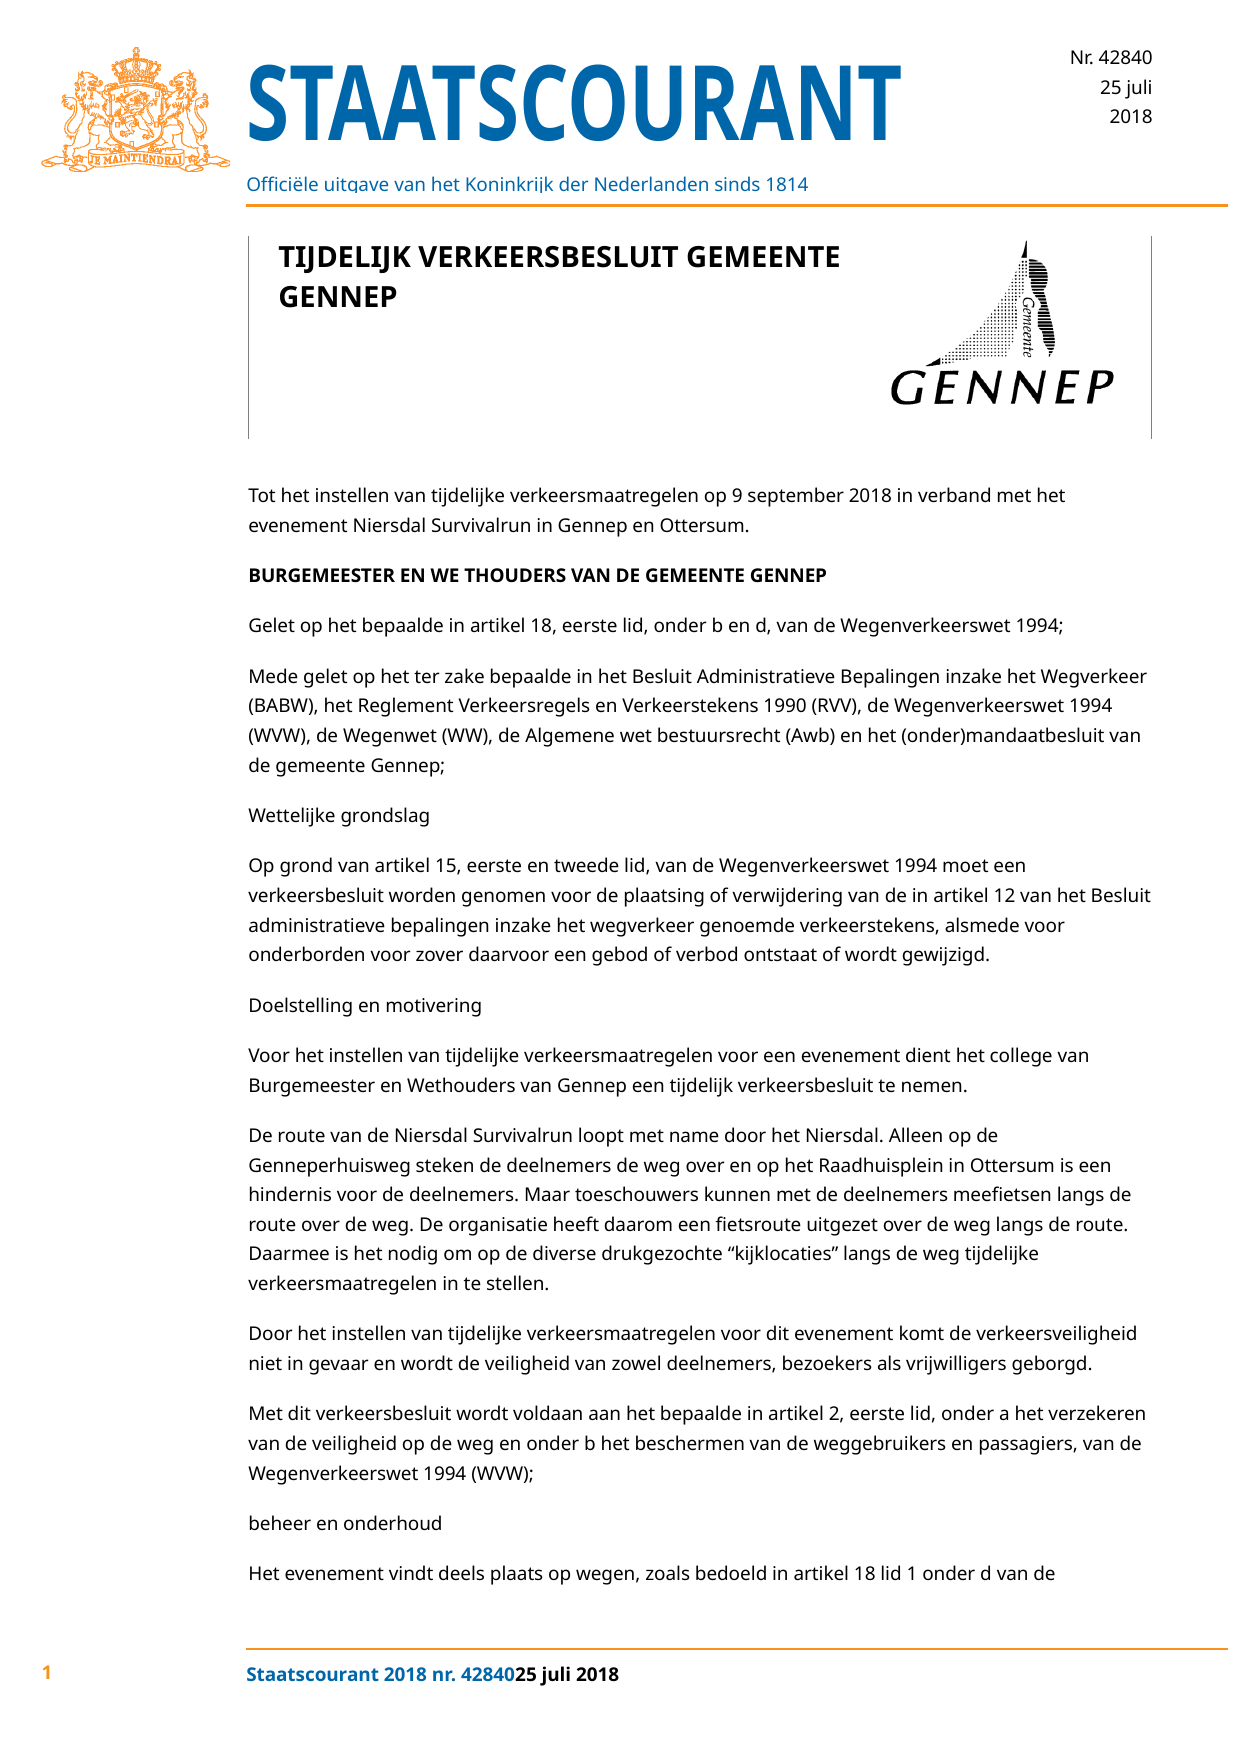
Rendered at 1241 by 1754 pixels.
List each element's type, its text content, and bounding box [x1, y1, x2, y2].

text Mede gelet op het ter zake bepaalde in het Besluit Administratieve Bepalingen inzake het Wegverkeer (BABW), het Reglement Verkeersregels en Verkeerstekens 1990 (RVV), de Wegenverkeerswet 1994 (WVW), de Wegenwet (WW), de Algemene wet bestuursrecht (Awb) en het (onder)mandaatbesluit van de gemeente Gennep; [248, 663, 1152, 778]
text De route van de Niersdal Survivalrun loopt met name door het Niersdal. Alleen op de Genneperhuisweg steken de deelnemers de weg over en op het Raadhuisplein in Ottersum is een hindernis voor de deelnemers. Maar toeschouwers kunnen met de deelnemers meefietsen langs de route over de weg. De organisatie heeft daarom een fietsroute uitgezet over de weg langs de route. Daarmee is het nodig om op de diverse drukgezochte “kijklocaties” langs de weg tijdelijke verkeersmaatregelen in te stellen. [248, 1122, 1152, 1296]
text beheer en onderhoud [248, 1510, 1152, 1536]
text Gelet op het bepaalde in artikel 18, eerste lid, onder b en d, van de Wegenverkeerswet 1994; [248, 613, 1152, 638]
text Voor het instellen van tijdelijke verkeersmaatregelen voor een evenement dient het college van Burgemeester en Wethouders van Gennep een tijdelijk verkeersbesluit te nemen. [248, 1042, 1152, 1098]
text BURGEMEESTER EN WE THOUDERS VAN DE GEMEENTE GENNEP [248, 562, 1152, 588]
text Op grond van artikel 15, eerste en tweede lid, van de Wegenverkeerswet 1994 moet een verkeersbesluit worden genomen voor de plaatsing of verwijdering van de in artikel 12 van het Besluit administratieve bepalingen inzake het wegverkeer genoemde verkeerstekens, alsmede voor onderborden voor zover daarvoor een gebod of verbod ontstaat of wordt gewijzigd. [248, 853, 1152, 967]
table_header [1118, 236, 1151, 413]
text Wettelijke grondslag [248, 802, 1152, 828]
table_header TIJDELIJK VERKEERSBESLUIT GEMEENTE GENNEP [249, 236, 850, 439]
text Het evenement vindt deels plaats op wegen, zoals bedoeld in artikel 18 lid 1 onder d van de [248, 1561, 1152, 1586]
table_header [850, 236, 883, 413]
text Door het instellen van tijdelijke verkeersmaatregelen voor dit evenement komt de verkeersveiligheid niet in gevaar en wordt de veiligheid van zowel deelnemers, bezoekers als vrijwilligers geborgd. [248, 1321, 1152, 1376]
picture [883, 236, 1118, 414]
table_header [850, 414, 1151, 439]
picture [41, 47, 231, 172]
text Doelstelling en motivering [248, 992, 1152, 1018]
text Met dit verkeersbesluit wordt voldaan aan het bepaalde in artikel 2, eerste lid, onder a het verzekeren van de veiligheid op de weg en onder b het beschermen van de weggebruikers en passagiers, van de Wegenverkeerswet 1994 (WVW); [248, 1401, 1152, 1486]
text Tot het instellen van tijdelijke verkeersmaatregelen op 9 september 2018 in verband met het evenement Niersdal Survivalrun in Gennep en Ottersum. [248, 482, 1152, 538]
